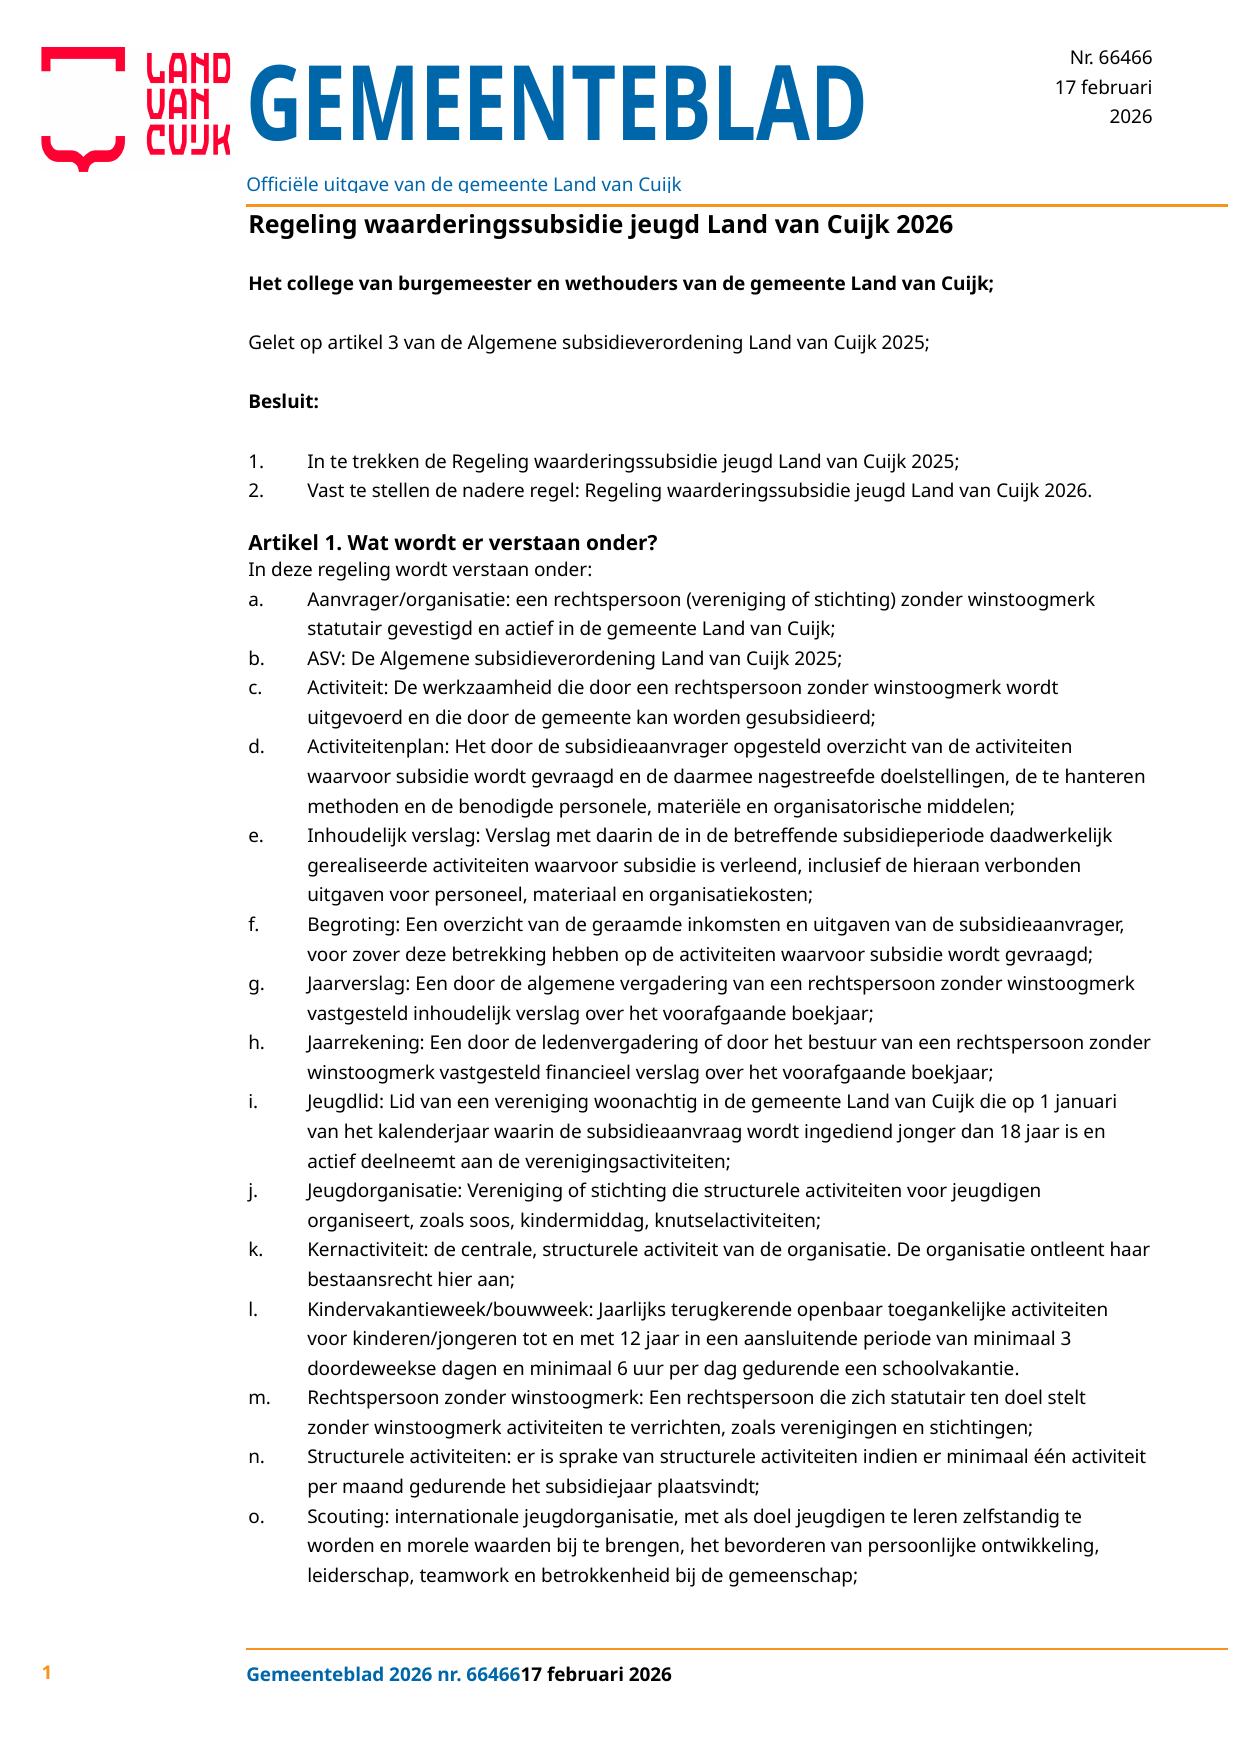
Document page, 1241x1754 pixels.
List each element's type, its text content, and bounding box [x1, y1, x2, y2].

list Jeugdlid: Lid van een vereniging woonachtig in de gemeente Land van Cuijk die op 1 januari van het kalenderjaar waarin de subsidieaanvraag wordt ingediend jonger dan 18 jaar is en actief deelneemt aan de verenigingsactiviteiten; [248, 1089, 1152, 1174]
list Structurele activiteiten: er is sprake van structurele activiteiten indien er minimaal één activiteit per maand gedurende het subsidiejaar plaatsvindt; [248, 1444, 1152, 1499]
list ASV: De Algemene subsidieverordening Land van Cuijk 2025; [248, 645, 1152, 671]
picture [41, 47, 231, 172]
list Aanvrager/organisatie: een rechtspersoon (vereniging of stichting) zonder winstoogmerk statutair gevestigd en actief in de gemeente Land van Cuijk; [248, 586, 1152, 641]
list Inhoudelijk verslag: Verslag met daarin de in de betreffende subsidieperiode daadwerkelijk gerealiseerde activiteiten waarvoor subsidie is verleend, inclusief de hieraan verbonden uitgaven voor personeel, materiaal en organisatiekosten; [248, 822, 1152, 907]
list Kindervakantieweek/bouwweek: Jaarlijks terugkerende openbaar toegankelijke activiteiten voor kinderen/jongeren tot en met 12 jaar in een aansluitende periode van minimaal 3 doordeweekse dagen en minimaal 6 uur per dag gedurende een schoolvakantie. [248, 1296, 1152, 1381]
list Jeugdorganisatie: Vereniging of stichting die structurele activiteiten voor jeugdigen organiseert, zoals soos, kindermiddag, knutselactiviteiten; [248, 1177, 1152, 1233]
text Besluit: [248, 389, 1152, 414]
list Jaarverslag: Een door de algemene vergadering van een rechtspersoon zonder winstoogmerk vastgesteld inhoudelijk verslag over het voorafgaande boekjaar; [248, 970, 1152, 1026]
list Activiteitenplan: Het door de subsidieaanvrager opgesteld overzicht van de activiteiten waarvoor subsidie wordt gevraagd en de daarmee nagestreefde doelstellingen, de te hanteren methoden en de benodigde personele, materiële en organisatorische middelen; [248, 734, 1152, 819]
list In te trekken de Regeling waarderingssubsidie jeugd Land van Cuijk 2025; [248, 448, 1152, 473]
text Gelet op artikel 3 van de Algemene subsidieverordening Land van Cuijk 2025; [248, 329, 1152, 355]
list Kernactiviteit: de centrale, structurele activiteit van de organisatie. De organisatie ontleent haar bestaansrecht hier aan; [248, 1237, 1152, 1292]
list Scouting: internationale jeugdorganisatie, met als doel jeugdigen te leren zelfstandig te worden en morele waarden bij te brengen, het bevorderen van persoonlijke ontwikkeling, leiderschap, teamwork en betrokkenheid bij de gemeenschap; [248, 1503, 1152, 1588]
text Artikel 1. Wat wordt er verstaan onder? [248, 528, 1152, 556]
list Begroting: Een overzicht van de geraamde inkomsten en uitgaven van de subsidieaanvrager, voor zover deze betrekking hebben op de activiteiten waarvoor subsidie wordt gevraagd; [248, 911, 1152, 967]
text Het college van burgemeester en wethouders van de gemeente Land van Cuijk; [248, 270, 1152, 296]
list Activiteit: De werkzaamheid die door een rechtspersoon zonder winstoogmerk wordt uitgevoerd en die door de gemeente kan worden gesubsidieerd; [248, 674, 1152, 730]
text Regeling waarderingssubsidie jeugd Land van Cuijk 2026 [248, 207, 1152, 241]
list Rechtspersoon zonder winstoogmerk: Een rechtspersoon die zich statutair ten doel stelt zonder winstoogmerk activiteiten te verrichten, zoals verenigingen en stichtingen; [248, 1384, 1152, 1440]
list Vast te stellen de nadere regel: Regeling waarderingssubsidie jeugd Land van Cuijk 2026. [248, 477, 1152, 503]
list Jaarrekening: Een door de ledenvergadering of door het bestuur van een rechtspersoon zonder winstoogmerk vastgesteld financieel verslag over het voorafgaande boekjaar; [248, 1029, 1152, 1085]
text In deze regeling wordt verstaan onder: [248, 556, 1152, 582]
